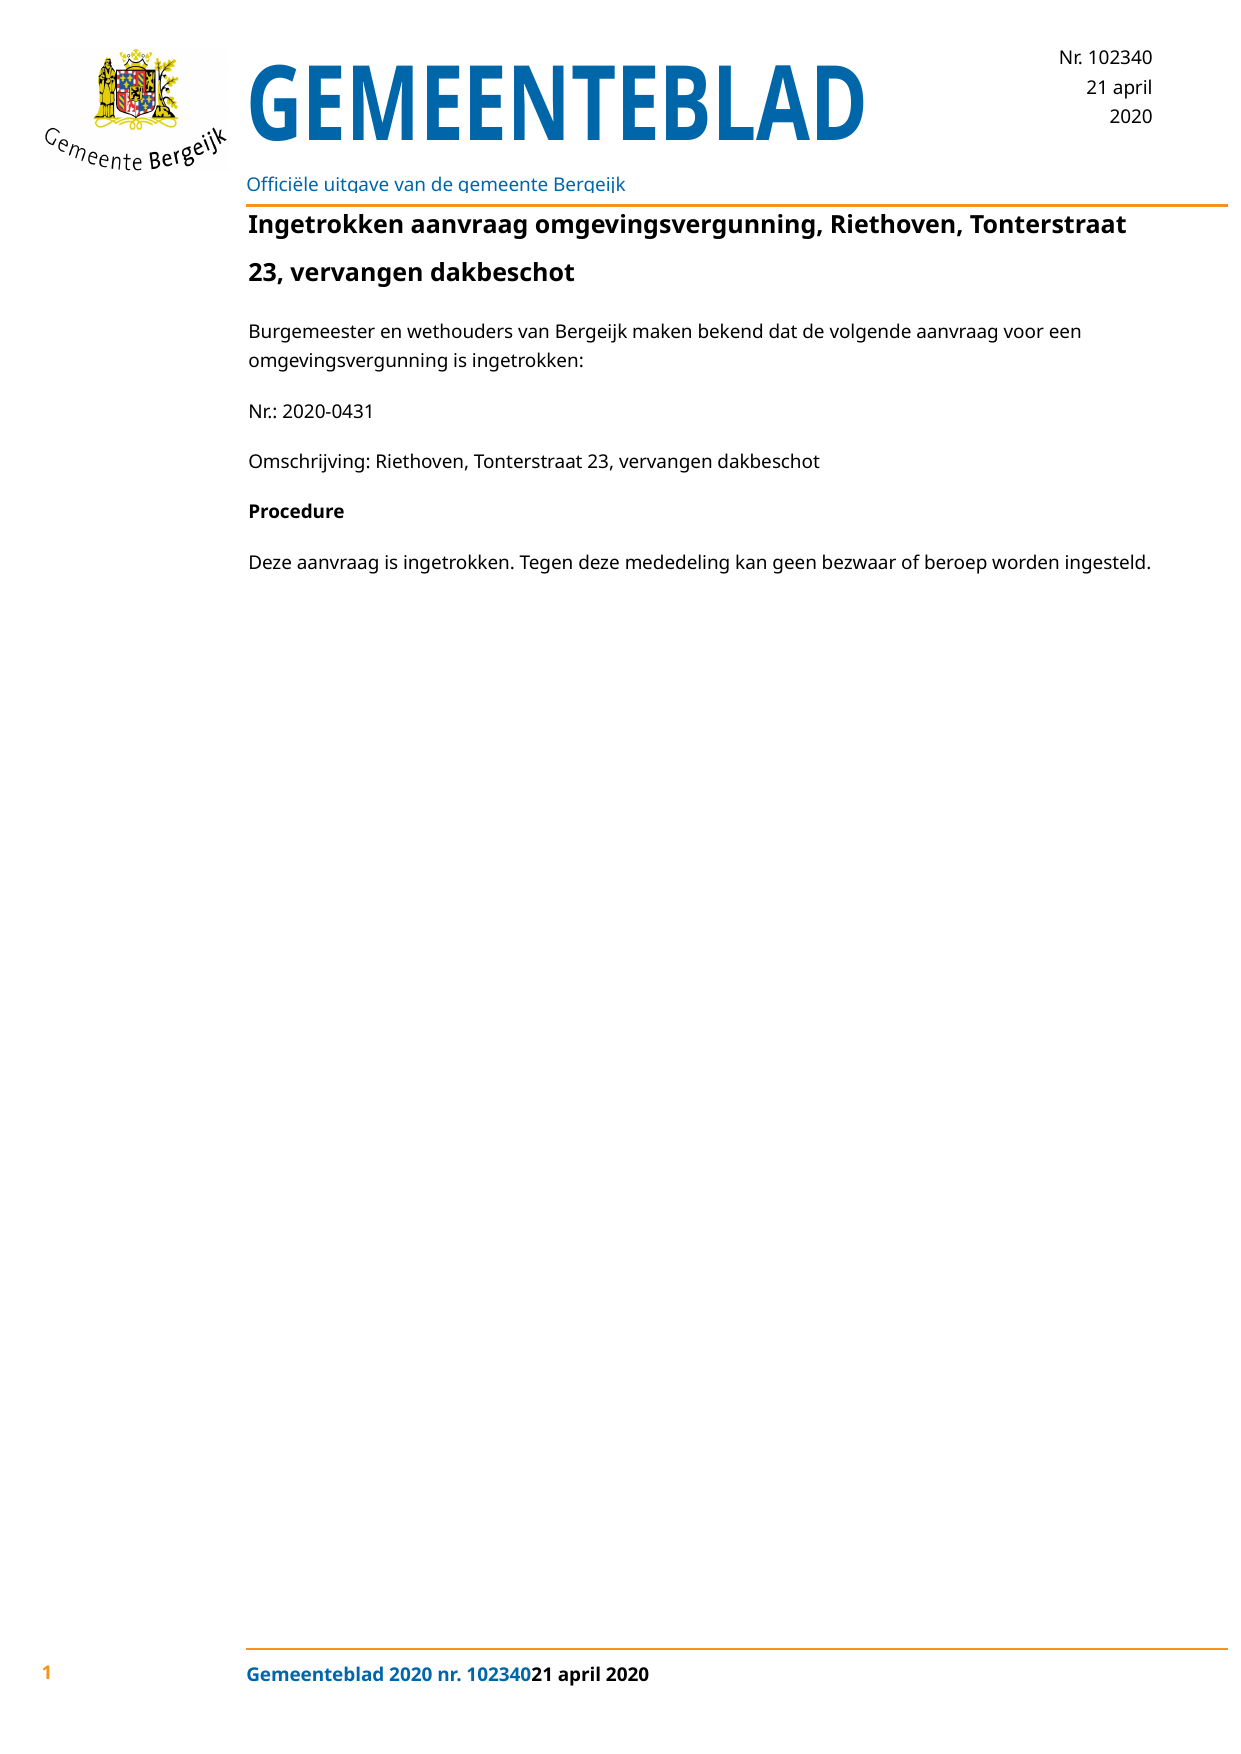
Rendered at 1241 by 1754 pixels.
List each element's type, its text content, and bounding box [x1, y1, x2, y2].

text Procedure [248, 499, 1152, 524]
text Ingetrokken aanvraag omgevingsvergunning, Riethoven, Tonterstraat 23, vervangen dakbeschot [248, 207, 1152, 288]
text Nr.: 2020-0431 [248, 398, 1152, 424]
text Deze aanvraag is ingetrokken. Tegen deze mededeling kan geen bezwaar of beroep worden ingesteld. [248, 549, 1152, 575]
text Burgemeester en wethouders van Bergeijk maken bekend dat de volgende aanvraag voor een omgevingsvergunning is ingetrokken: [248, 318, 1152, 373]
picture [41, 47, 231, 172]
text Omschrijving: Riethoven, Tonterstraat 23, vervangen dakbeschot [248, 448, 1152, 474]
